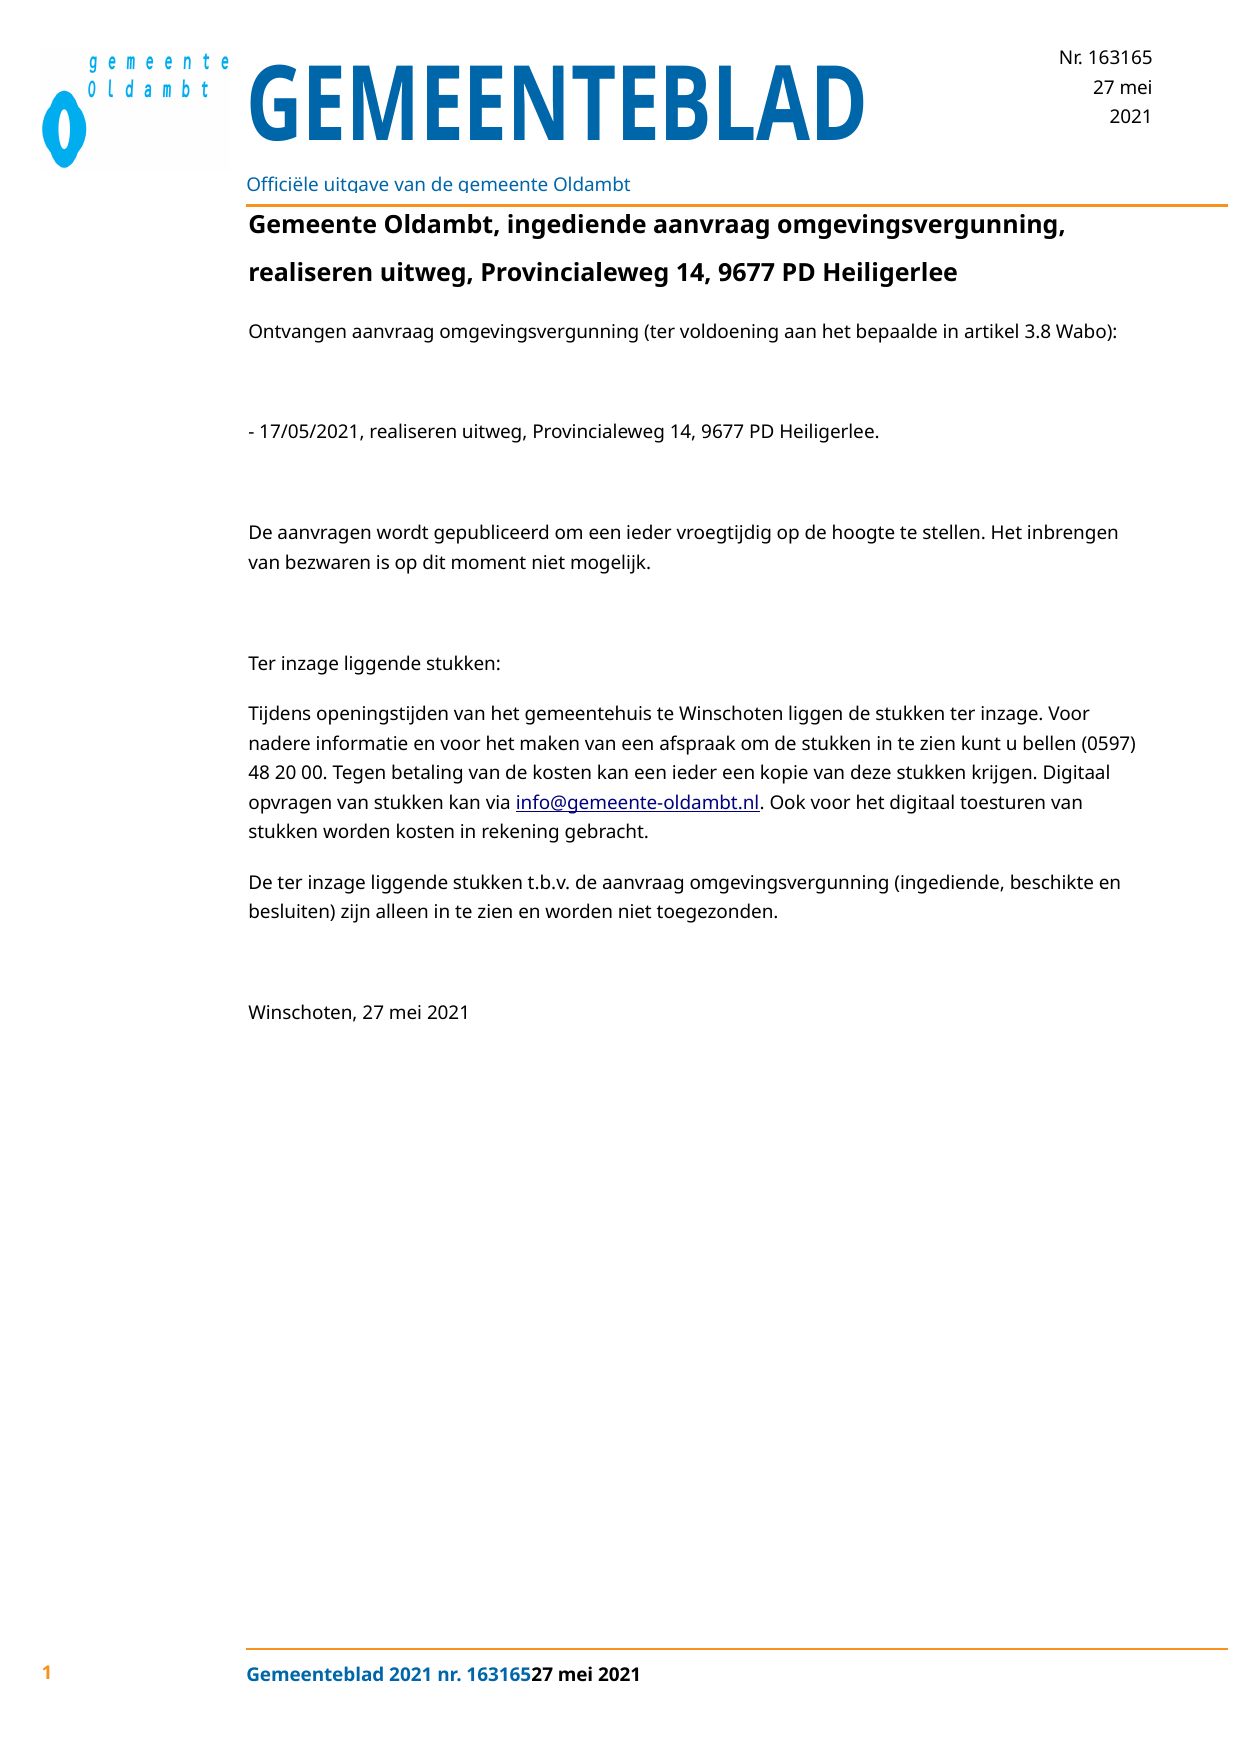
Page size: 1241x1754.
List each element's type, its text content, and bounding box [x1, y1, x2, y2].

picture [41, 47, 231, 172]
text Ter inzage liggende stukken: [248, 650, 1152, 676]
text De aanvragen wordt gepubliceerd om een ieder vroegtijdig op de hoogte te stellen. Het inbrengen van bezwaren is op dit moment niet mogelijk. [248, 519, 1152, 575]
text De ter inzage liggende stukken t.b.v. de aanvraag omgevingsvergunning (ingediende, beschikte en besluiten) zijn alleen in te zien en worden niet toegezonden. [248, 869, 1152, 924]
text Ontvangen aanvraag omgevingsvergunning (ter voldoening aan het bepaalde in artikel 3.8 Wabo): [248, 318, 1152, 344]
text Winschoten, 27 mei 2021 [248, 999, 1152, 1025]
text Gemeente Oldambt, ingediende aanvraag omgevingsvergunning, realiseren uitweg, Provincialeweg 14, 9677 PD Heiligerlee [248, 207, 1152, 288]
text Tijdens openingstijden van het gemeentehuis te Winschoten liggen de stukken ter inzage. Voor nadere informatie en voor het maken van een afspraak om de stukken in te zien kunt u bellen (0597) 48 20 00. Tegen betaling van de kosten kan een ieder een kopie van deze stukken krijgen. Digitaal opvragen van stukken kan via info@gemeente-oldambt.nl. Ook voor het digitaal toesturen van stukken worden kosten in rekening gebracht. [248, 700, 1152, 844]
text - 17/05/2021, realiseren uitweg, Provincialeweg 14, 9677 PD Heiligerlee. [248, 419, 1152, 444]
